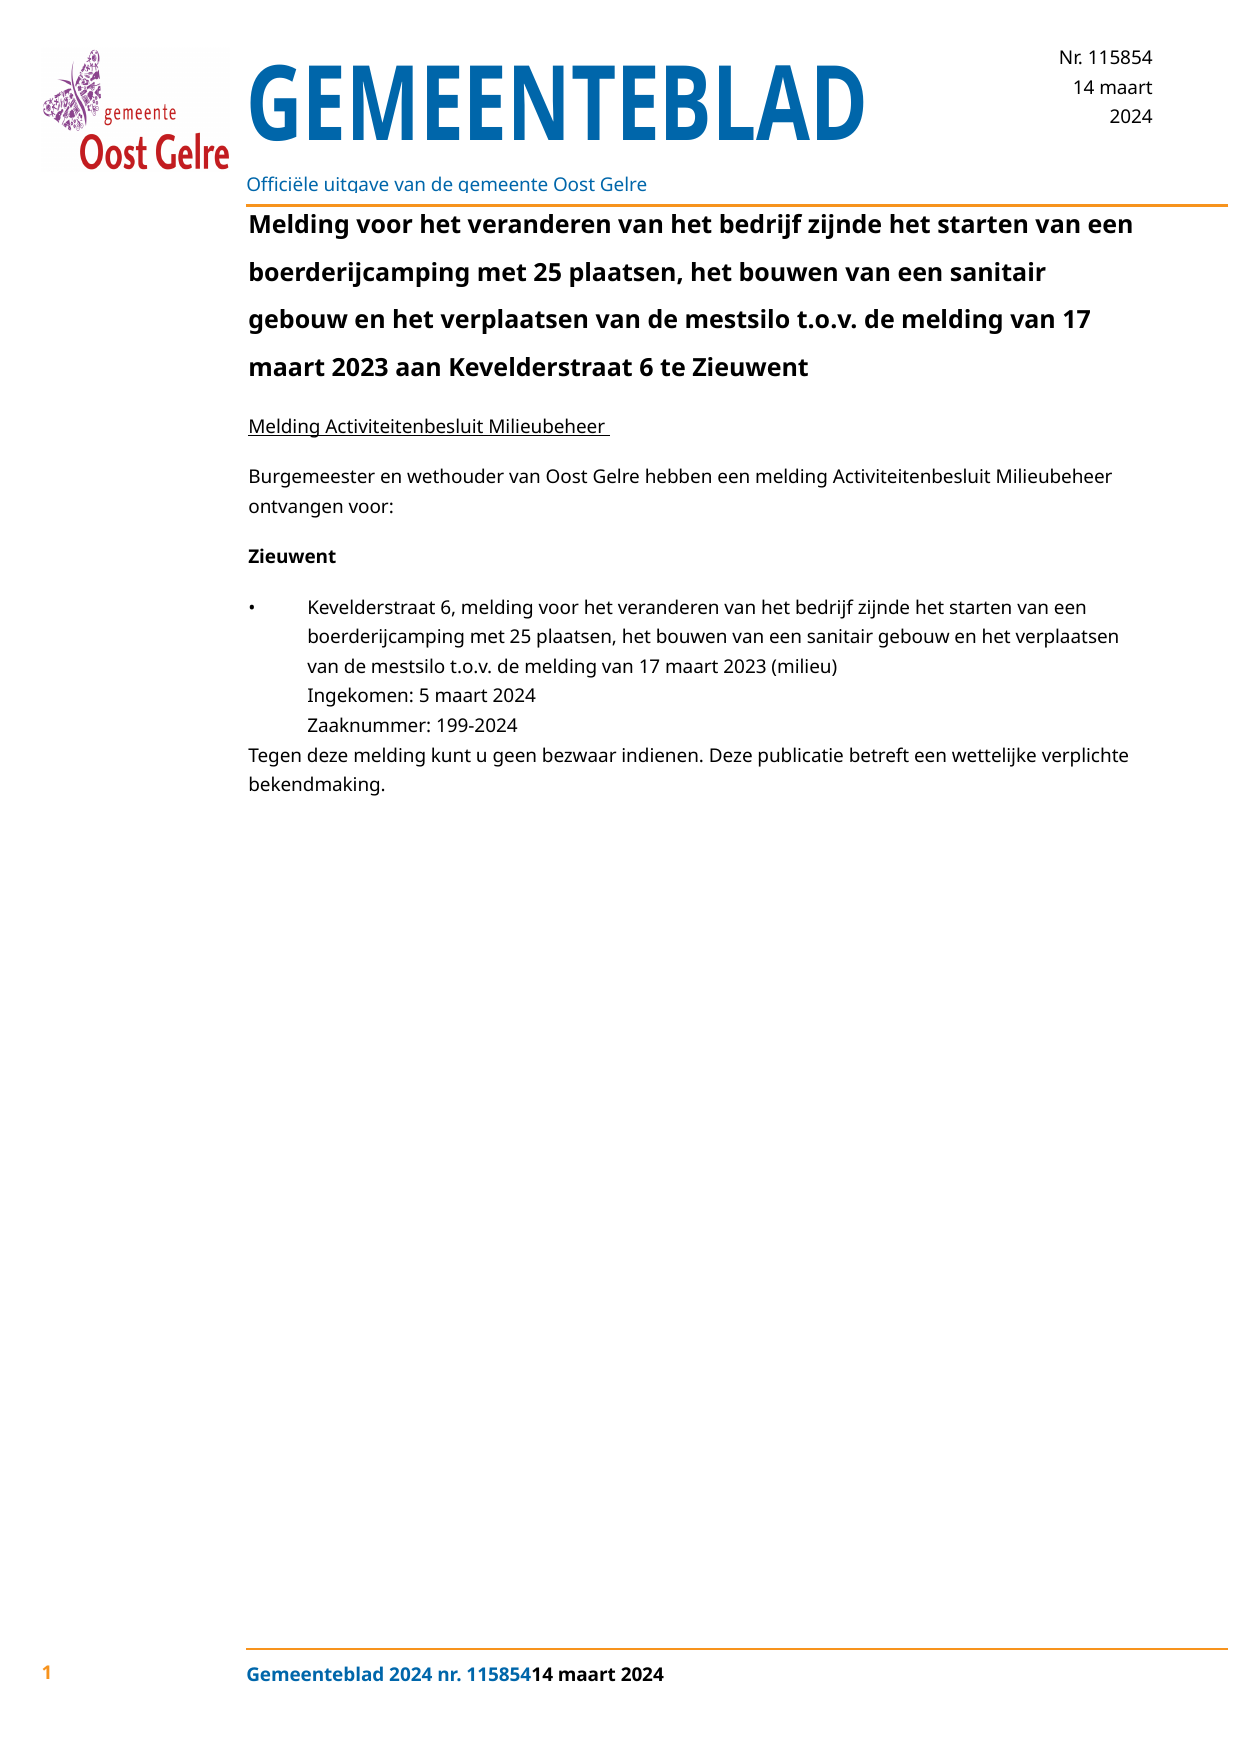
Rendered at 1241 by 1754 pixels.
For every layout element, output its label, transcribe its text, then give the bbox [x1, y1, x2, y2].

text Tegen deze melding kunt u geen bezwaar indienen. Deze publicatie betreft een wettelijke verplichte bekendmaking. [248, 742, 1152, 797]
text Burgemeester en wethouder van Oost Gelre hebben een melding Activiteitenbesluit Milieubeheer ontvangen voor: [248, 463, 1152, 519]
list Ingekomen: 5 maart 2024 [248, 683, 1152, 708]
list Kevelderstraat 6, melding voor het veranderen van het bedrijf zijnde het starten van een boerderijcamping met 25 plaatsen, het bouwen van een sanitair gebouw en het verplaatsen van de mestsilo t.o.v. de melding van 17 maart 2023 (milieu) [248, 594, 1152, 679]
text Melding Activiteitenbesluit Milieubeheer [248, 413, 1152, 439]
picture [41, 47, 231, 172]
text Zieuwent [248, 543, 1152, 569]
text Melding voor het veranderen van het bedrijf zijnde het starten van een boerderijcamping met 25 plaatsen, het bouwen van een sanitair gebouw en het verplaatsen van de mestsilo t.o.v. de melding van 17 maart 2023 aan Kevelderstraat 6 te Zieuwent [248, 207, 1152, 384]
list Zaaknummer: 199-2024 [248, 712, 1152, 738]
